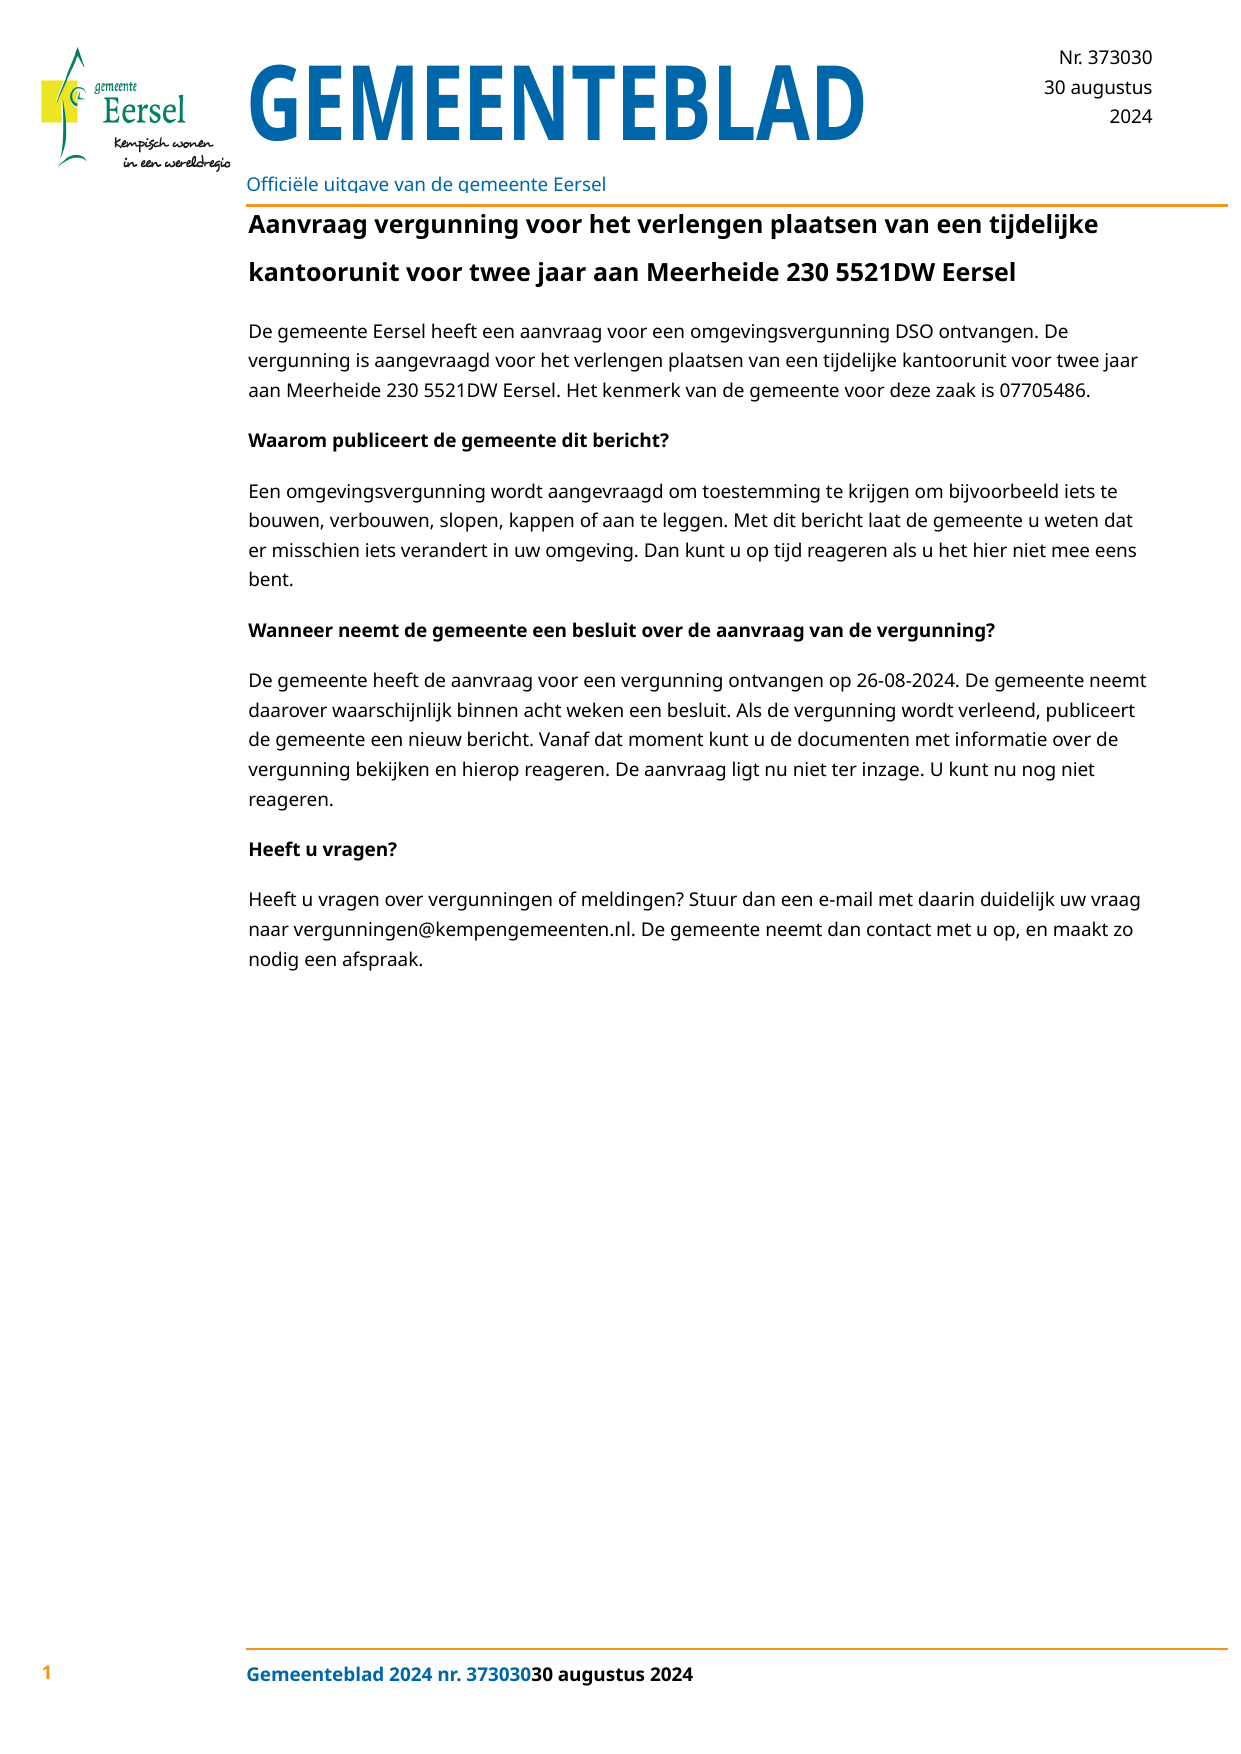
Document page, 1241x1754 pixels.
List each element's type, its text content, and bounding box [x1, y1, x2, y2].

text Wanneer neemt de gemeente een besluit over de aanvraag van de vergunning? [248, 617, 1152, 643]
text Aanvraag vergunning voor het verlengen plaatsen van een tijdelijke kantoorunit voor twee jaar aan Meerheide 230 5521DW Eersel [248, 207, 1152, 288]
text De gemeente Eersel heeft een aanvraag voor een omgevingsvergunning DSO ontvangen. De vergunning is aangevraagd voor het verlengen plaatsen van een tijdelijke kantoorunit voor twee jaar aan Meerheide 230 5521DW Eersel. Het kenmerk van de gemeente voor deze zaak is 07705486. [248, 318, 1152, 403]
text Heeft u vragen over vergunningen of meldingen? Stuur dan een e-mail met daarin duidelijk uw vraag naar vergunningen@kempengemeenten.nl. De gemeente neemt dan contact met u op, en maakt zo nodig een afspraak. [248, 887, 1152, 972]
picture [41, 47, 231, 172]
text Waarom publiceert de gemeente dit bericht? [248, 427, 1152, 453]
text De gemeente heeft de aanvraag voor een vergunning ontvangen op 26-08-2024. De gemeente neemt daarover waarschijnlijk binnen acht weken een besluit. Als de vergunning wordt verleend, publiceert de gemeente een nieuw bericht. Vanaf dat moment kunt u de documenten met informatie over de vergunning bekijken en hierop reageren. De aanvraag ligt nu niet ter inzage. U kunt nu nog niet reageren. [248, 667, 1152, 812]
text Heeft u vragen? [248, 836, 1152, 862]
text Een omgevingsvergunning wordt aangevraagd om toestemming te krijgen om bijvoorbeeld iets te bouwen, verbouwen, slopen, kappen of aan te leggen. Met dit bericht laat de gemeente u weten dat er misschien iets verandert in uw omgeving. Dan kunt u op tijd reageren als u het hier niet mee eens bent. [248, 478, 1152, 592]
